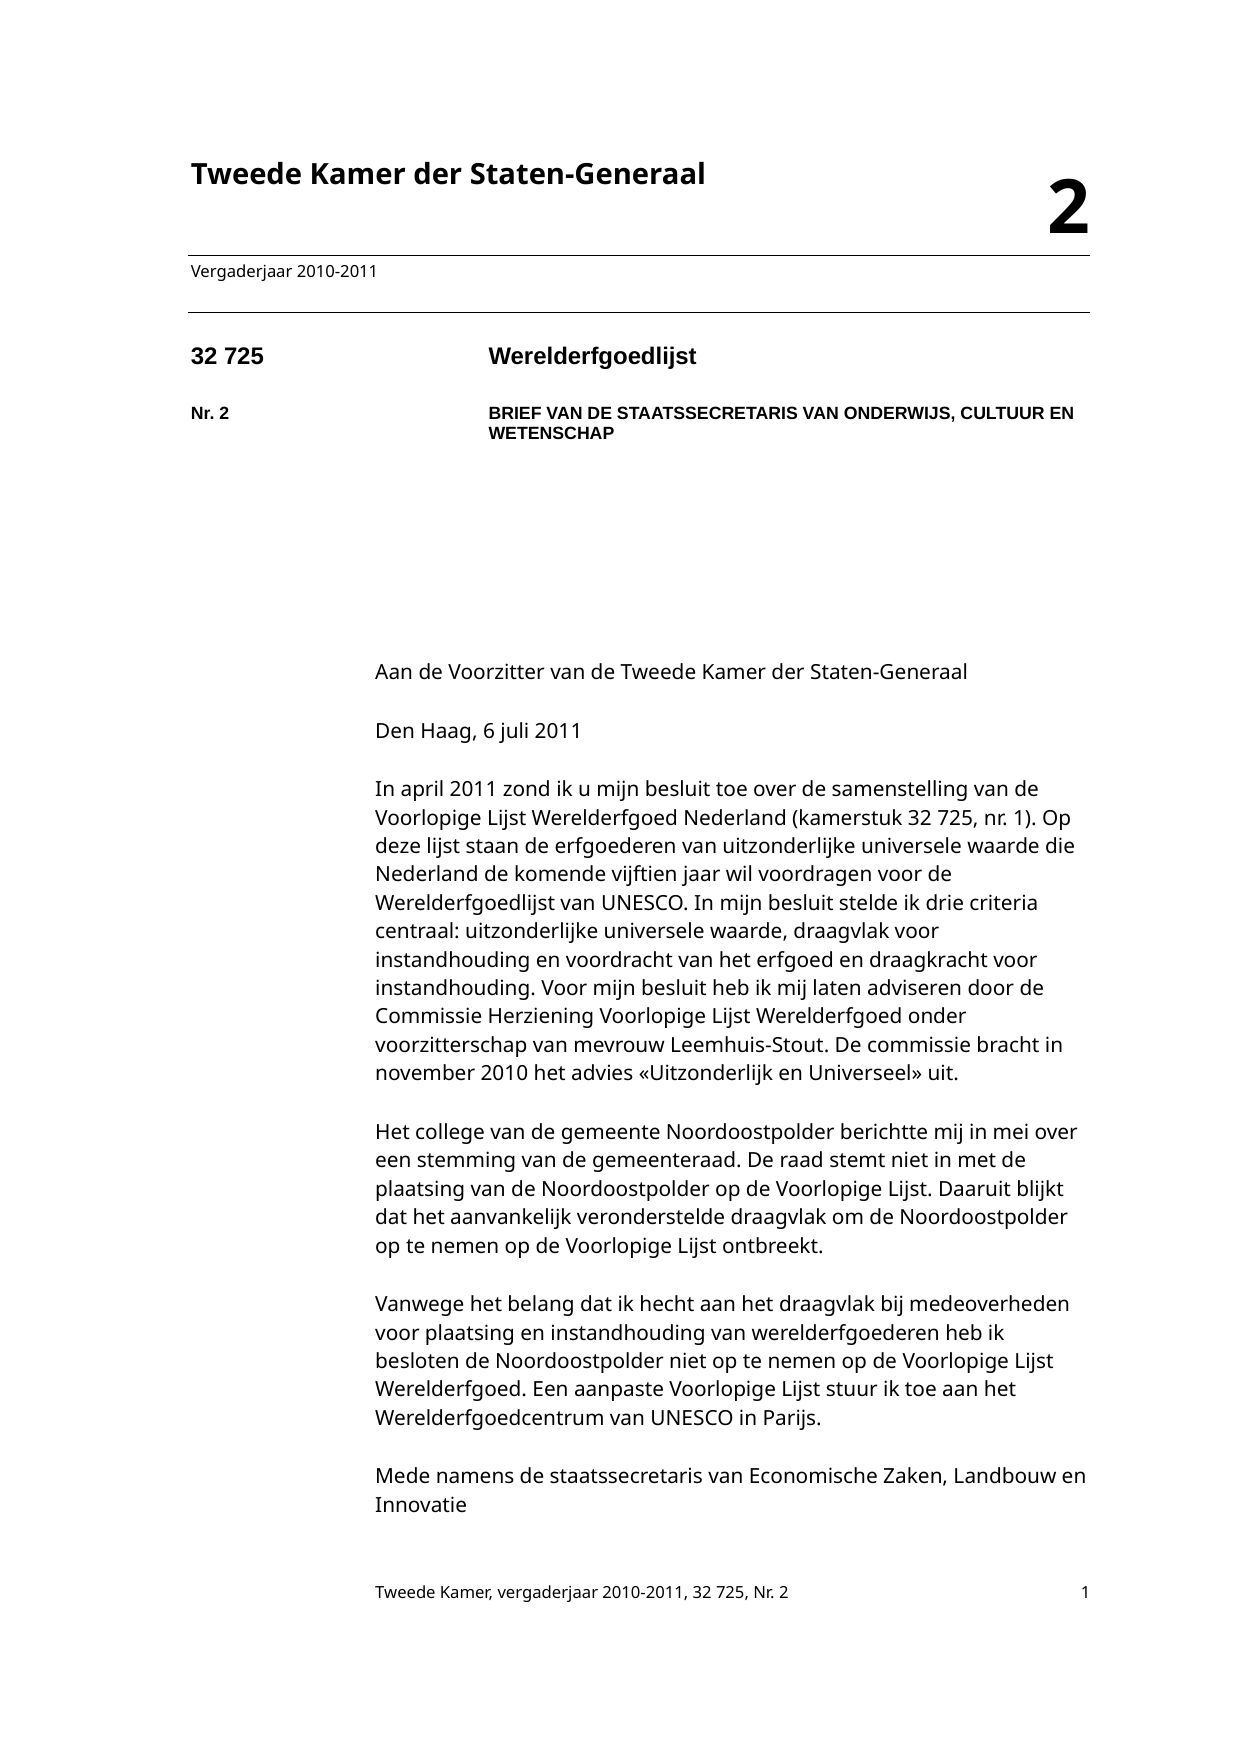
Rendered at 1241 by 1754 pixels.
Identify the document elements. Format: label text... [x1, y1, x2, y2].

table_cell Werelderfgoedlijst [485, 339, 1090, 399]
table_cell [485, 256, 1090, 312]
table_cell Nr. 2 [188, 399, 485, 539]
table_cell [188, 313, 485, 339]
table_cell 32 725 [188, 339, 485, 399]
text Het college van de gemeente Noordoostpolder berichtte mij in mei over een stemming van de gemeenteraad. De raad stemt niet in met de plaatsing van de Noordoostpolder op de Voorlopige Lijst. Daaruit blijkt dat het aanvankelijk veronderstelde draagvlak om de Noordoostpolder op te nemen op de Voorlopige Lijst ontbreekt. [375, 1117, 1090, 1259]
table_cell [485, 313, 1090, 339]
text Den Haag, 6 juli 2011 [375, 716, 1090, 744]
text Vanwege het belang dat ik hecht aan het draagvlak bij medeoverheden voor plaatsing en instandhouding van werelderfgoederen heb ik besloten de Noordoostpolder niet op te nemen op de Voorlopige Lijst Werelderfgoed. Een aanpaste Voorlopige Lijst stuur ik toe aan het Werelderfgoedcentrum van UNESCO in Parijs. [375, 1289, 1090, 1431]
table_cell BRIEF VAN DE STAATSSECRETARIS VAN ONDERWIJS, CULTUUR EN WETENSCHAP [485, 399, 1090, 539]
text Aan de Voorzitter van de Tweede Kamer der Staten-Generaal [375, 657, 1090, 686]
text Mede namens de staatssecretaris van Economische Zaken, Landbouw en Innovatie [375, 1461, 1090, 1518]
text In april 2011 zond ik u mijn besluit toe over de samenstelling van de Voorlopige Lijst Werelderfgoed Nederland (kamerstuk 32 725, nr. 1). Op deze lijst staan de erfgoederen van uitzonderlijke universele waarde die Nederland de komende vijftien jaar wil voordragen voor de Werelderfgoedlijst van UNESCO. In mijn besluit stelde ik drie criteria centraal: uitzonderlijke universele waarde, draagvlak voor instandhouding en voordracht van het erfgoed en draagkracht voor instandhouding. Voor mijn besluit heb ik mij laten adviseren door de Commissie Herziening Voorlopige Lijst Werelderfgoed onder voorzitterschap van mevrouw Leemhuis-Stout. De commissie bracht in november 2010 het advies «Uitzonderlijk en Universeel» uit. [375, 774, 1090, 1087]
table_header Tweede Kamer der Staten-Generaal [188, 150, 909, 255]
table_header 2 [910, 150, 1090, 255]
table_cell Vergaderjaar 2010-2011 [188, 256, 485, 312]
